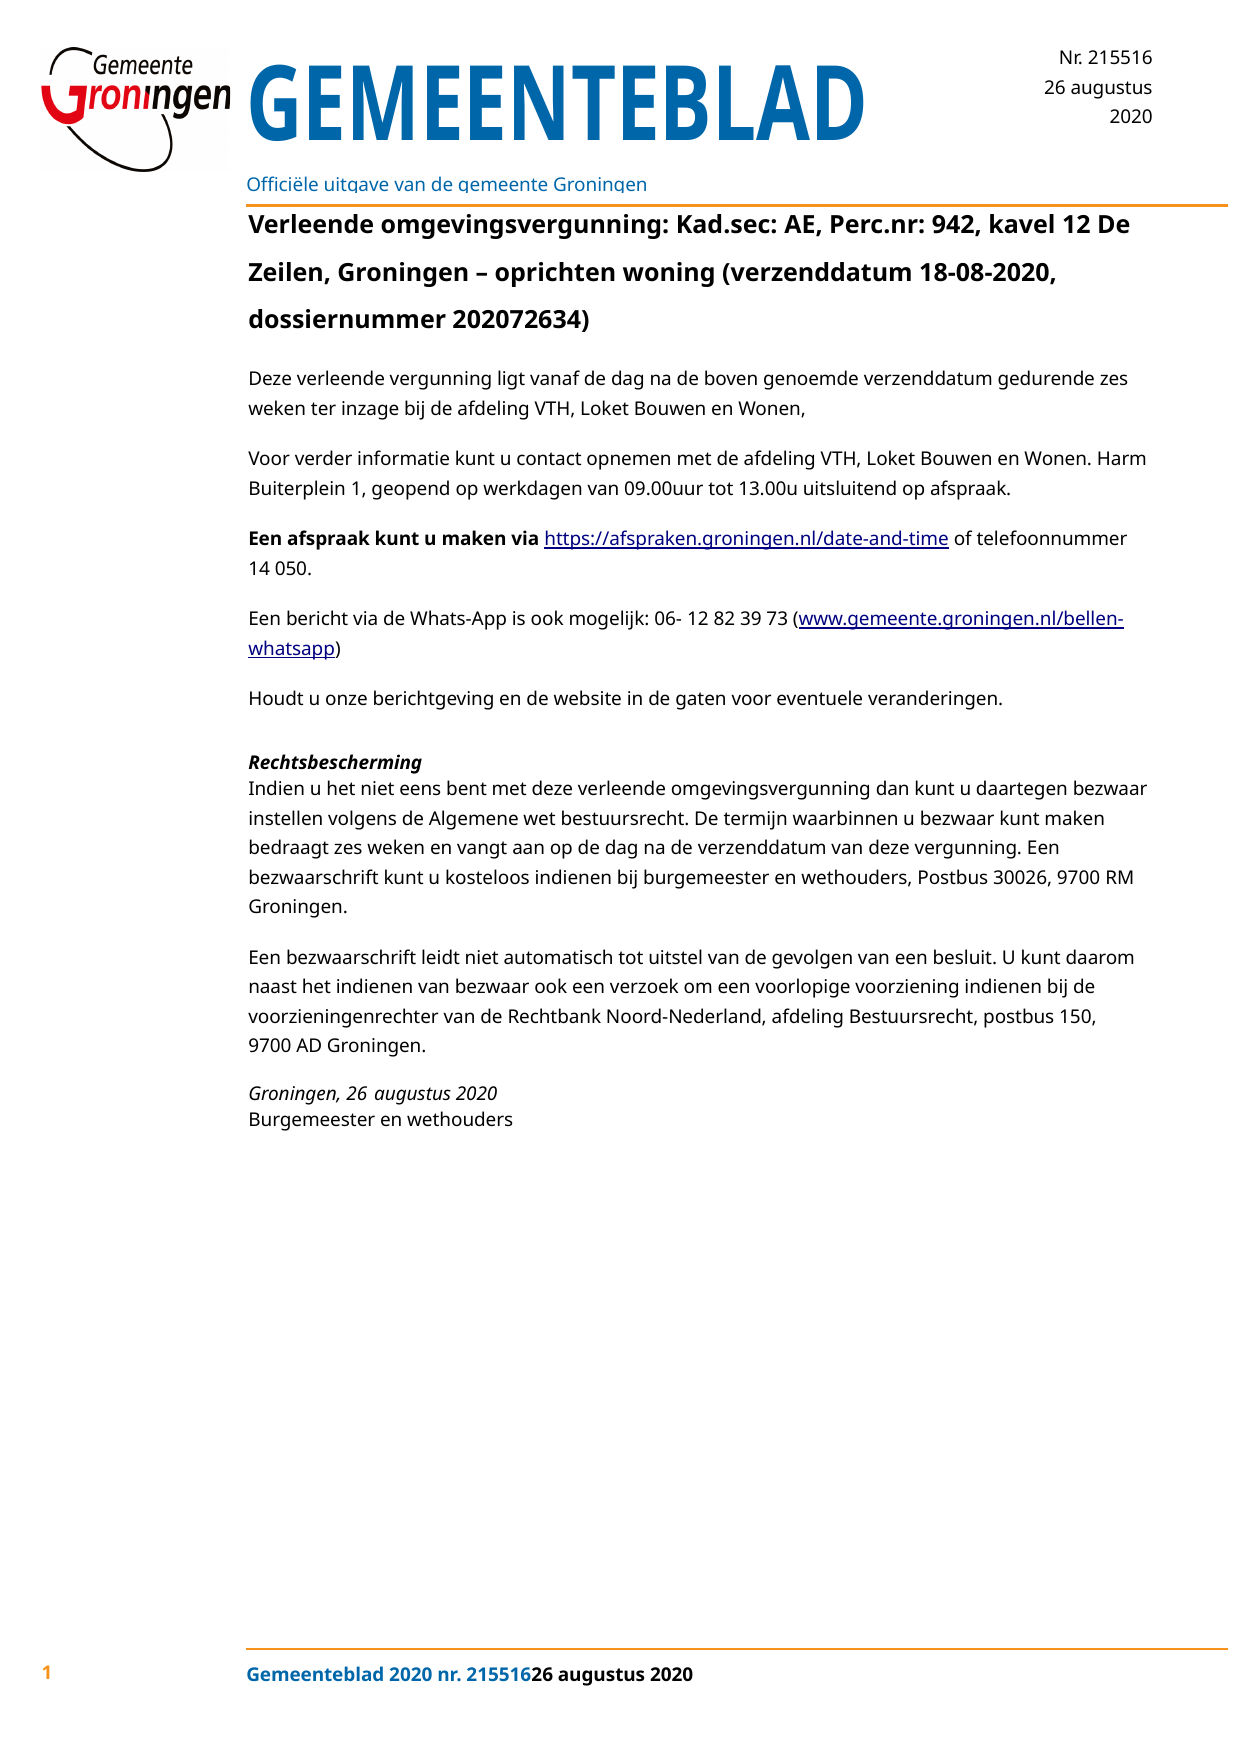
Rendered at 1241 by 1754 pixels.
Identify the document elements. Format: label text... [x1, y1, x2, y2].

text Groningen, 26 augustus 2020 [248, 1081, 1152, 1106]
text Indien u het niet eens bent met deze verleende omgevingsvergunning dan kunt u daartegen bezwaar instellen volgens de Algemene wet bestuursrecht. De termijn waarbinnen u bezwaar kunt maken bedraagt zes weken en vangt aan op de dag na de verzenddatum van deze vergunning. Een bezwaarschrift kunt u kosteloos indienen bij burgemeester en wethouders, Postbus 30026, 9700 RM Groningen. [248, 775, 1152, 919]
text Voor verder informatie kunt u contact opnemen met de afdeling VTH, Loket Bouwen en Wonen. Harm Buiterplein 1, geopend op werkdagen van 09.00uur tot 13.00u uitsluitend op afspraak. [248, 446, 1152, 501]
text Rechtsbescherming [248, 749, 1152, 775]
text Een afspraak kunt u maken via https://afspraken.groningen.nl/date-and-time of telefoonnummer 14 050. [248, 526, 1152, 581]
text Deze verleende vergunning ligt vanaf de dag na de boven genoemde verzenddatum gedurende zes weken ter inzage bij de afdeling VTH, Loket Bouwen en Wonen, [248, 366, 1152, 421]
text Burgemeester en wethouders [248, 1106, 1152, 1132]
text Een bezwaarschrift leidt niet automatisch tot uitstel van de gevolgen van een besluit. U kunt daarom naast het indienen van bezwaar ook een verzoek om een voorlopige voorziening indienen bij de voorzieningenrechter van de Rechtbank Noord-Nederland, afdeling Bestuursrecht, postbus 150, 9700 AD Groningen. [248, 944, 1152, 1058]
text Houdt u onze berichtgeving en de website in de gaten voor eventuele veranderingen. [248, 686, 1152, 711]
text Verleende omgevingsvergunning: Kad.sec: AE, Perc.nr: 942, kavel 12 De Zeilen, Groningen – oprichten woning (verzenddatum 18-08-2020, dossiernummer 202072634) [248, 207, 1152, 336]
text Een bericht via de Whats-App is ook mogelijk: 06- 12 82 39 73 (www.gemeente.groningen.nl/bellen-whatsapp) [248, 606, 1152, 661]
picture [41, 47, 231, 172]
